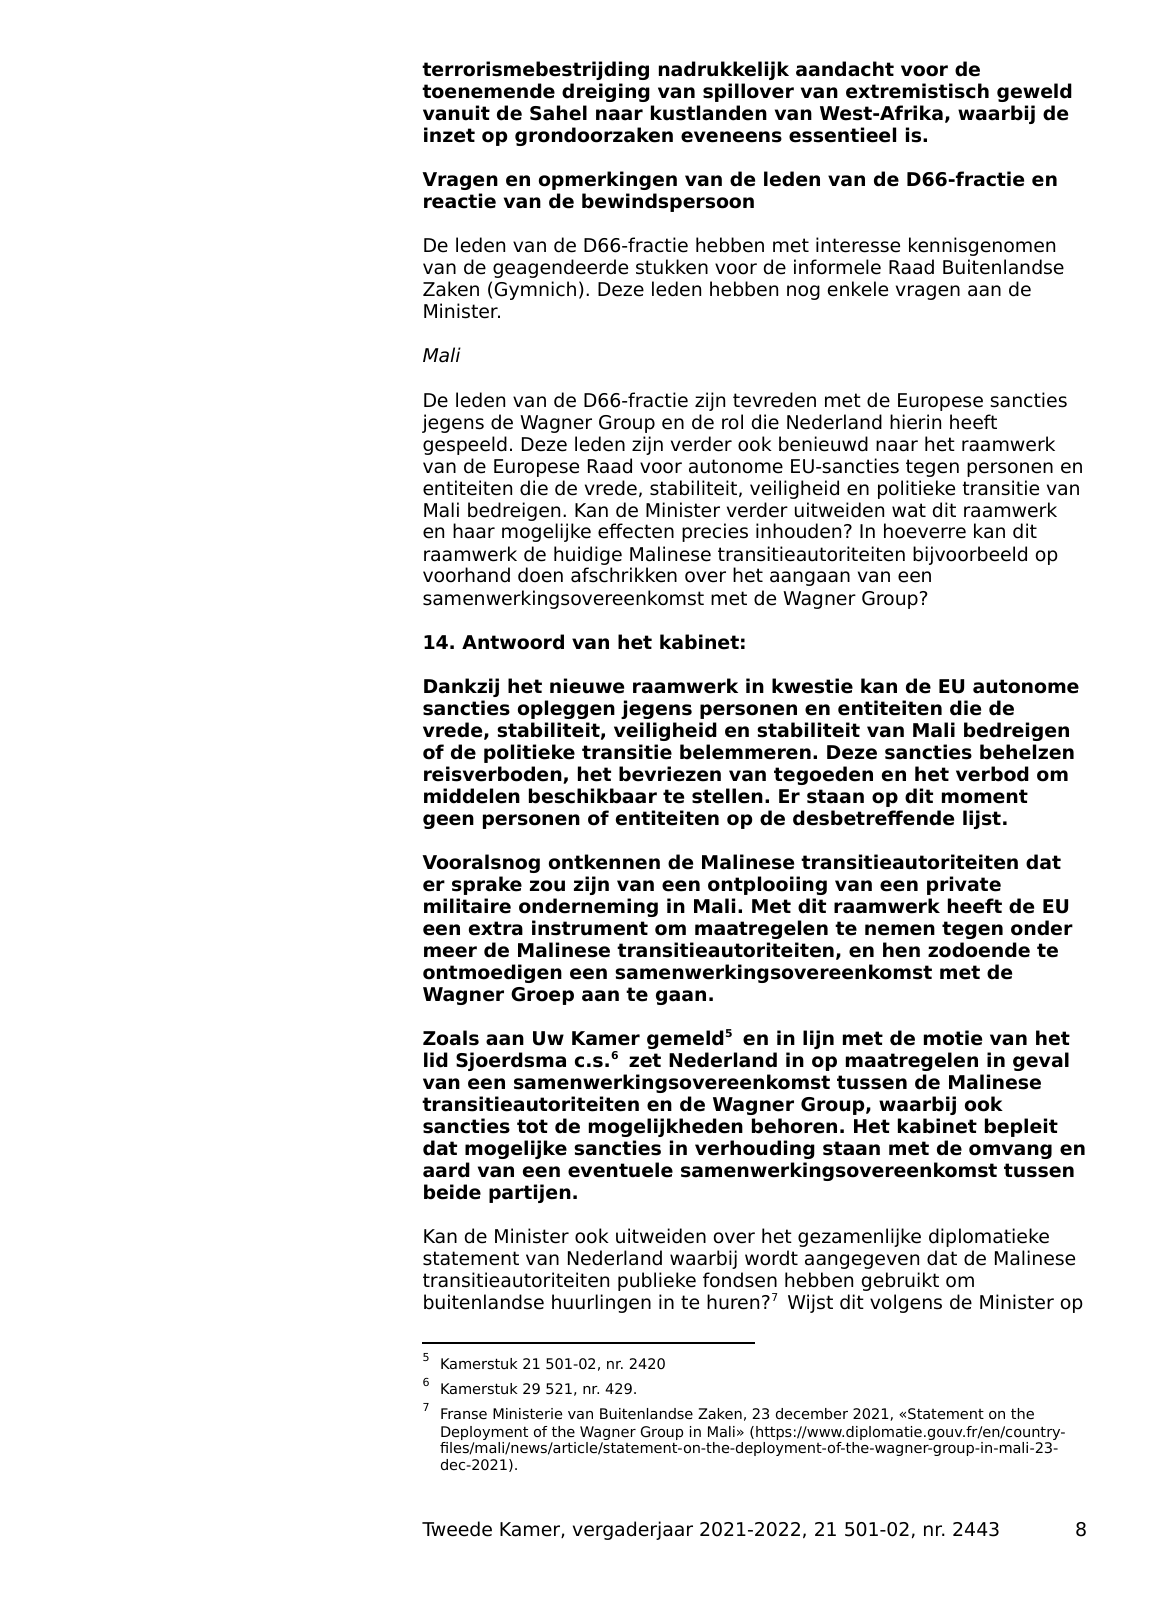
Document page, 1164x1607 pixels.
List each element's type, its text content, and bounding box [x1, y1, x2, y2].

text Vooralsnog ontkennen de Malinese transitieautoriteiten dat er sprake zou zijn van een ontplooiing van een private militaire onderneming in Mali. Met dit raamwerk heeft de EU een extra instrument om maatregelen te nemen tegen onder meer de Malinese transitieautoriteiten, en hen zodoende te ontmoedigen een samenwerkingsovereenkomst met de Wagner Groep aan te gaan. [422, 852, 1087, 1006]
text Kamerstuk 29 521, nr. 429. [422, 1377, 1087, 1399]
text Kamerstuk 21 501-02, nr. 2420 [422, 1352, 1087, 1374]
text Dankzij het nieuwe raamwerk in kwestie kan de EU autonome sancties opleggen jegens personen en entiteiten die de vrede, stabiliteit, veiligheid en stabiliteit van Mali bedreigen of de politieke transitie belemmeren. Deze sancties behelzen reisverboden, het bevriezen van tegoeden en het verbod om middelen beschikbaar te stellen. Er staan op dit moment geen personen of entiteiten op de desbetreffende lijst. [422, 676, 1087, 829]
subtitle 14. Antwoord van het kabinet: [422, 632, 1087, 653]
text Kan de Minister ook uitweiden over het gezamenlijke diplomatieke statement van Nederland waarbij wordt aangegeven dat de Malinese transitieautoriteiten publieke fondsen hebben gebruikt om buitenlandse huurlingen in te huren? Wijst dit volgens de Minister op [422, 1226, 1087, 1314]
text De leden van de D66-fractie zijn tevreden met de Europese sancties jegens de Wagner Group en de rol die Nederland hierin heeft gespeeld. Deze leden zijn verder ook benieuwd naar het raamwerk van de Europese Raad voor autonome EU-sancties tegen personen en entiteiten die de vrede, stabiliteit, veiligheid en politieke transitie van Mali bedreigen. Kan de Minister verder uitweiden wat dit raamwerk en haar mogelijke effecten precies inhouden? In hoeverre kan dit raamwerk de huidige Malinese transitieautoriteiten bijvoorbeeld op voorhand doen afschrikken over het aangaan van een samenwerkingsovereenkomst met de Wagner Group? [422, 389, 1087, 609]
text terrorismebestrijding nadrukkelijk aandacht voor de toenemende dreiging van spillover van extremistisch geweld vanuit de Sahel naar kustlanden van West-Afrika, waarbij de inzet op grondoorzaken eveneens essentieel is. [422, 59, 1087, 147]
text Franse Ministerie van Buitenlandse Zaken, 23 december 2021, «Statement on the Deployment of the Wagner Group in Mali» (https://www.diplomatie.gouv.fr/en/country-files/mali/news/article/statement-on-the-deployment-of-the-wagner-group-in-mali-23-dec-2021). [422, 1402, 1087, 1474]
subtitle Vragen en opmerkingen van de leden van de D66-fractie en reactie van de bewindspersoon [422, 169, 1087, 213]
subtitle Mali [422, 345, 1087, 367]
text De leden van de D66-fractie hebben met interesse kennisgenomen van de geagendeerde stukken voor de informele Raad Buitenlandse Zaken (Gymnich). Deze leden hebben nog enkele vragen aan de Minister. [422, 235, 1087, 323]
text Zoals aan Uw Kamer gemeld en in lijn met de motie van het lid Sjoerdsma c.s. zet Nederland in op maatregelen in geval van een samenwerkingsovereenkomst tussen de Malinese transitieautoriteiten en de Wagner Group, waarbij ook sancties tot de mogelijkheden behoren. Het kabinet bepleit dat mogelijke sancties in verhouding staan met de omvang en aard van een eventuele samenwerkingsovereenkomst tussen beide partijen. [422, 1028, 1087, 1204]
